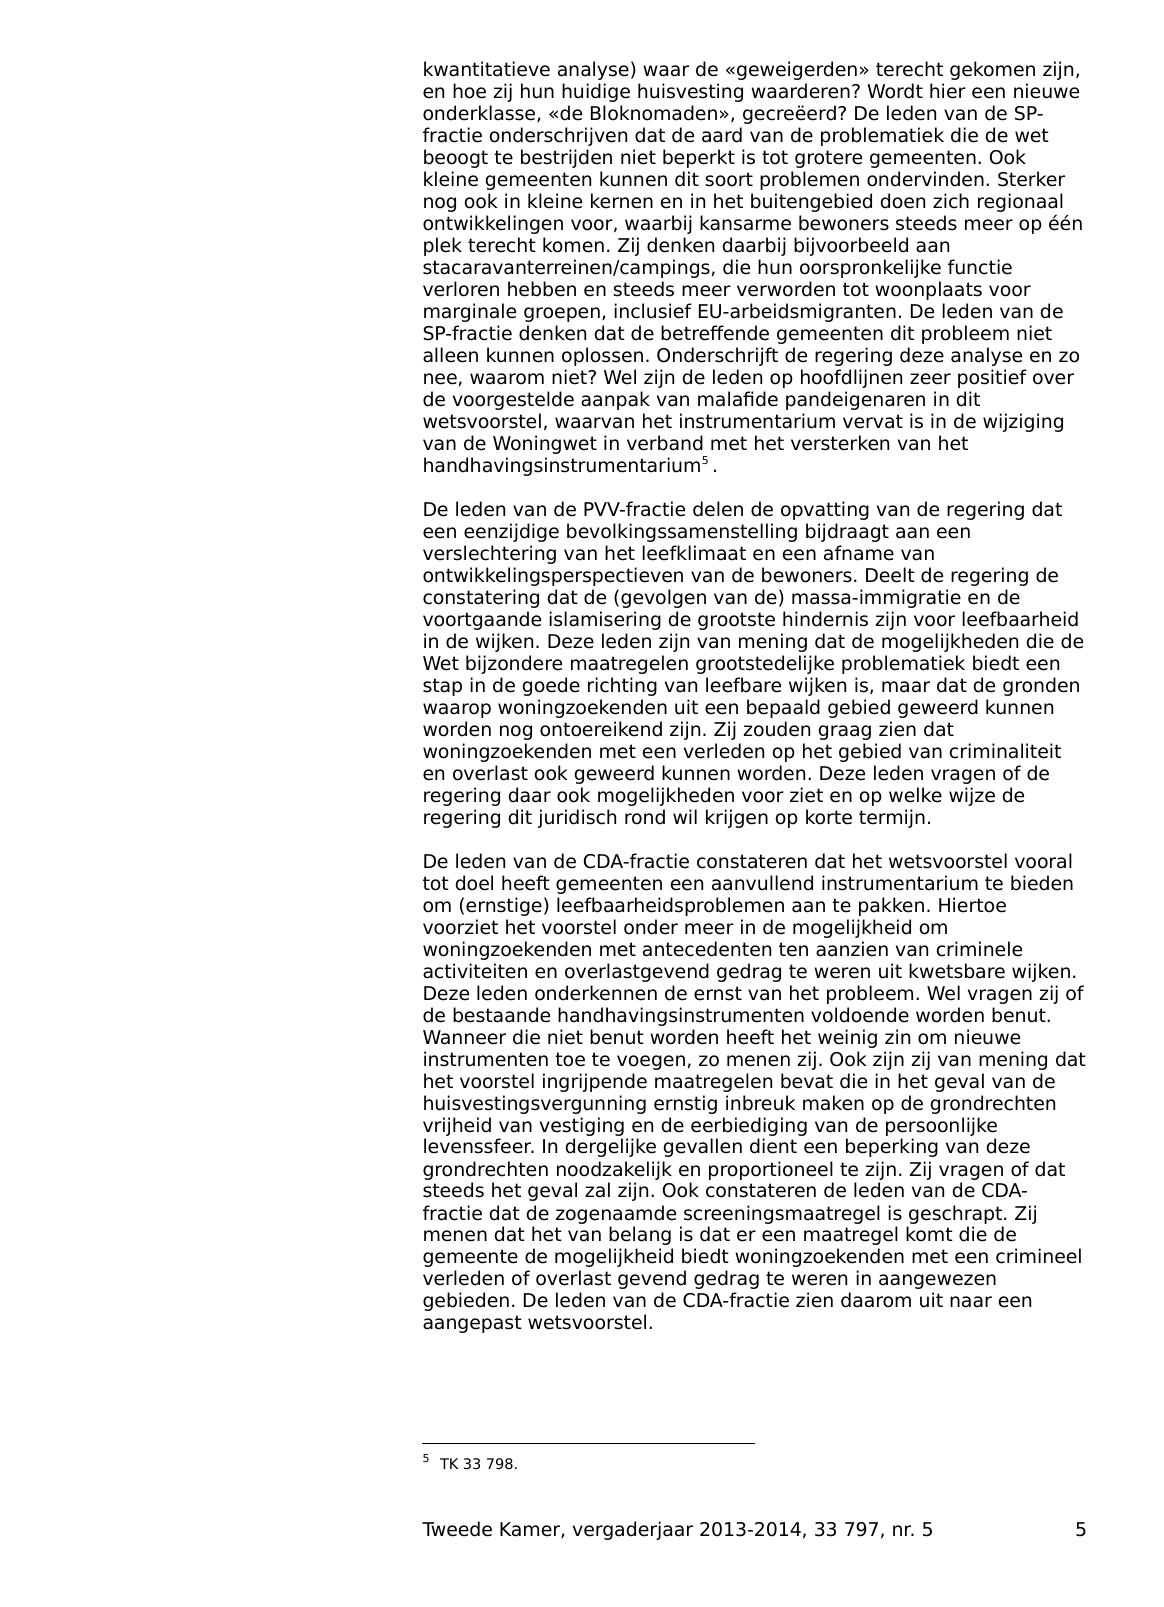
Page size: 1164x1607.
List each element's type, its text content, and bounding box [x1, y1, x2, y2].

text De leden van de CDA-fractie constateren dat het wetsvoorstel vooral tot doel heeft gemeenten een aanvullend instrumentarium te bieden om (ernstige) leefbaarheidsproblemen aan te pakken. Hiertoe voorziet het voorstel onder meer in de mogelijkheid om woningzoekenden met antecedenten ten aanzien van criminele activiteiten en overlastgevend gedrag te weren uit kwetsbare wijken. Deze leden onderkennen de ernst van het probleem. Wel vragen zij of de bestaande handhavingsinstrumenten voldoende worden benut. Wanneer die niet benut worden heeft het weinig zin om nieuwe instrumenten toe te voegen, zo menen zij. Ook zijn zij van mening dat het voorstel ingrijpende maatregelen bevat die in het geval van de huisvestingsvergunning ernstig inbreuk maken op de grondrechten vrijheid van vestiging en de eerbiediging van de persoonlijke levenssfeer. In dergelijke gevallen dient een beperking van deze grondrechten noodzakelijk en proportioneel te zijn. Zij vragen of dat steeds het geval zal zijn. Ook constateren de leden van de CDA-fractie dat de zogenaamde screeningsmaatregel is geschrapt. Zij menen dat het van belang is dat er een maatregel komt die de gemeente de mogelijkheid biedt woningzoekenden met een crimineel verleden of overlast gevend gedrag te weren in aangewezen gebieden. De leden van de CDA-fractie zien daarom uit naar een aangepast wetsvoorstel. [422, 851, 1087, 1334]
text De leden van de PVV-fractie delen de opvatting van de regering dat een eenzijdige bevolkingssamenstelling bijdraagt aan een verslechtering van het leefklimaat en een afname van ontwikkelingsperspectieven van de bewoners. Deelt de regering de constatering dat de (gevolgen van de) massa-immigratie en de voortgaande islamisering de grootste hindernis zijn voor leefbaarheid in de wijken. Deze leden zijn van mening dat de mogelijkheden die de Wet bijzondere maatregelen grootstedelijke problematiek biedt een stap in de goede richting van leefbare wijken is, maar dat de gronden waarop woningzoekenden uit een bepaald gebied geweerd kunnen worden nog ontoereikend zijn. Zij zouden graag zien dat woningzoekenden met een verleden op het gebied van criminaliteit en overlast ook geweerd kunnen worden. Deze leden vragen of de regering daar ook mogelijkheden voor ziet en op welke wijze de regering dit juridisch rond wil krijgen op korte termijn. [422, 499, 1087, 828]
text kwantitatieve analyse) waar de «geweigerden» terecht gekomen zijn, en hoe zij hun huidige huisvesting waarderen? Wordt hier een nieuwe onderklasse, «de Bloknomaden», gecreëerd? De leden van de SP-fractie onderschrijven dat de aard van de problematiek die de wet beoogt te bestrijden niet beperkt is tot grotere gemeenten. Ook kleine gemeenten kunnen dit soort problemen ondervinden. Sterker nog ook in kleine kernen en in het buitengebied doen zich regionaal ontwikkelingen voor, waarbij kansarme bewoners steeds meer op één plek terecht komen. Zij denken daarbij bijvoorbeeld aan stacaravanterreinen/campings, die hun oorspronkelijke functie verloren hebben en steeds meer verworden tot woonplaats voor marginale groepen, inclusief EU-arbeidsmigranten. De leden van de SP-fractie denken dat de betreffende gemeenten dit probleem niet alleen kunnen oplossen. Onderschrijft de regering deze analyse en zo nee, waarom niet? Wel zijn de leden op hoofdlijnen zeer positief over de voorgestelde aanpak van malafide pandeigenaren in dit wetsvoorstel, waarvan het instrumentarium vervat is in de wijziging van de Woningwet in verband met het versterken van het handhavingsinstrumentarium. [422, 59, 1087, 477]
text TK 33 798. [422, 1452, 1087, 1474]
